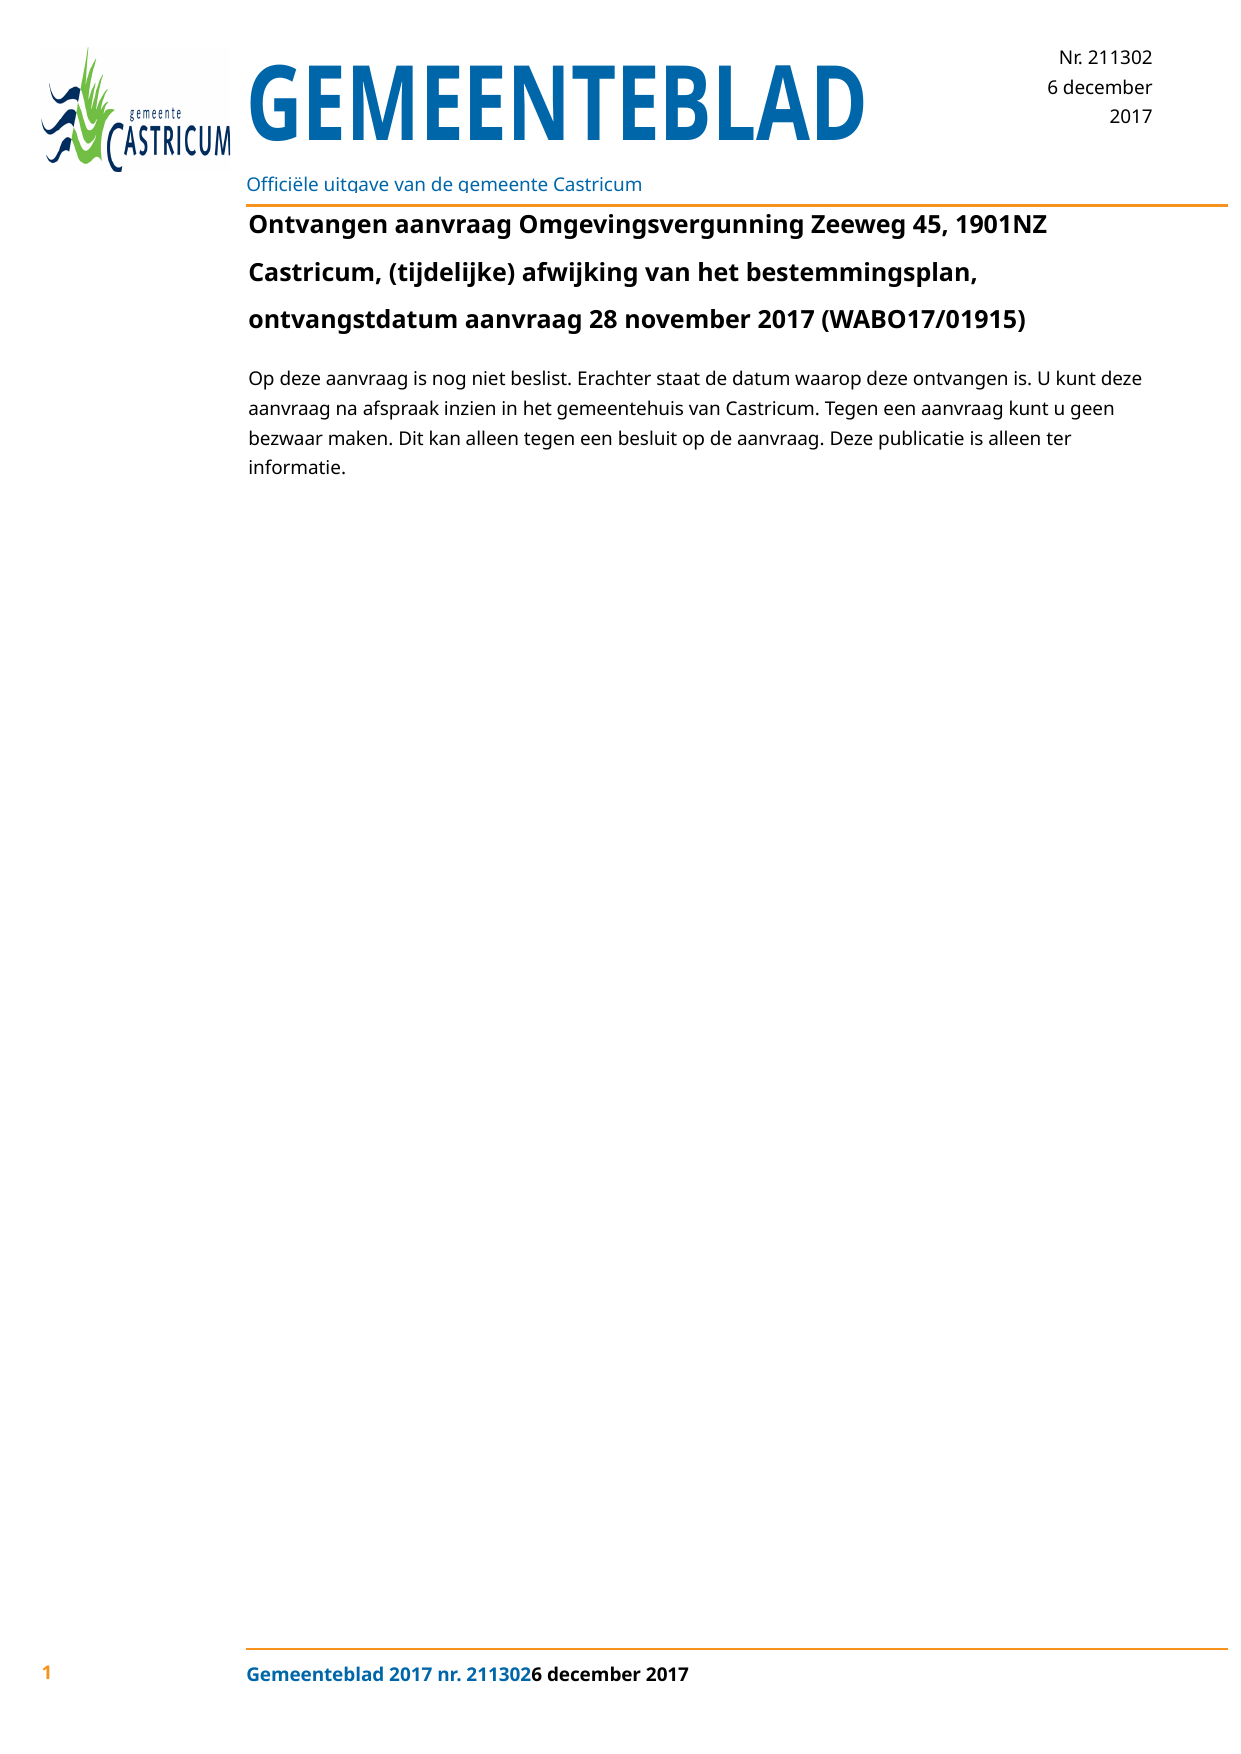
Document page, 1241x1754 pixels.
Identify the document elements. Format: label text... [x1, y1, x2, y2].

text Op deze aanvraag is nog niet beslist. Erachter staat de datum waarop deze ontvangen is. U kunt deze aanvraag na afspraak inzien in het gemeentehuis van Castricum. Tegen een aanvraag kunt u geen bezwaar maken. Dit kan alleen tegen een besluit op de aanvraag. Deze publicatie is alleen ter informatie. [248, 366, 1152, 480]
text Ontvangen aanvraag Omgevingsvergunning Zeeweg 45, 1901NZ Castricum, (tijdelijke) afwijking van het bestemmingsplan, ontvangstdatum aanvraag 28 november 2017 (WABO17/01915) [248, 207, 1152, 336]
picture [41, 47, 231, 172]
